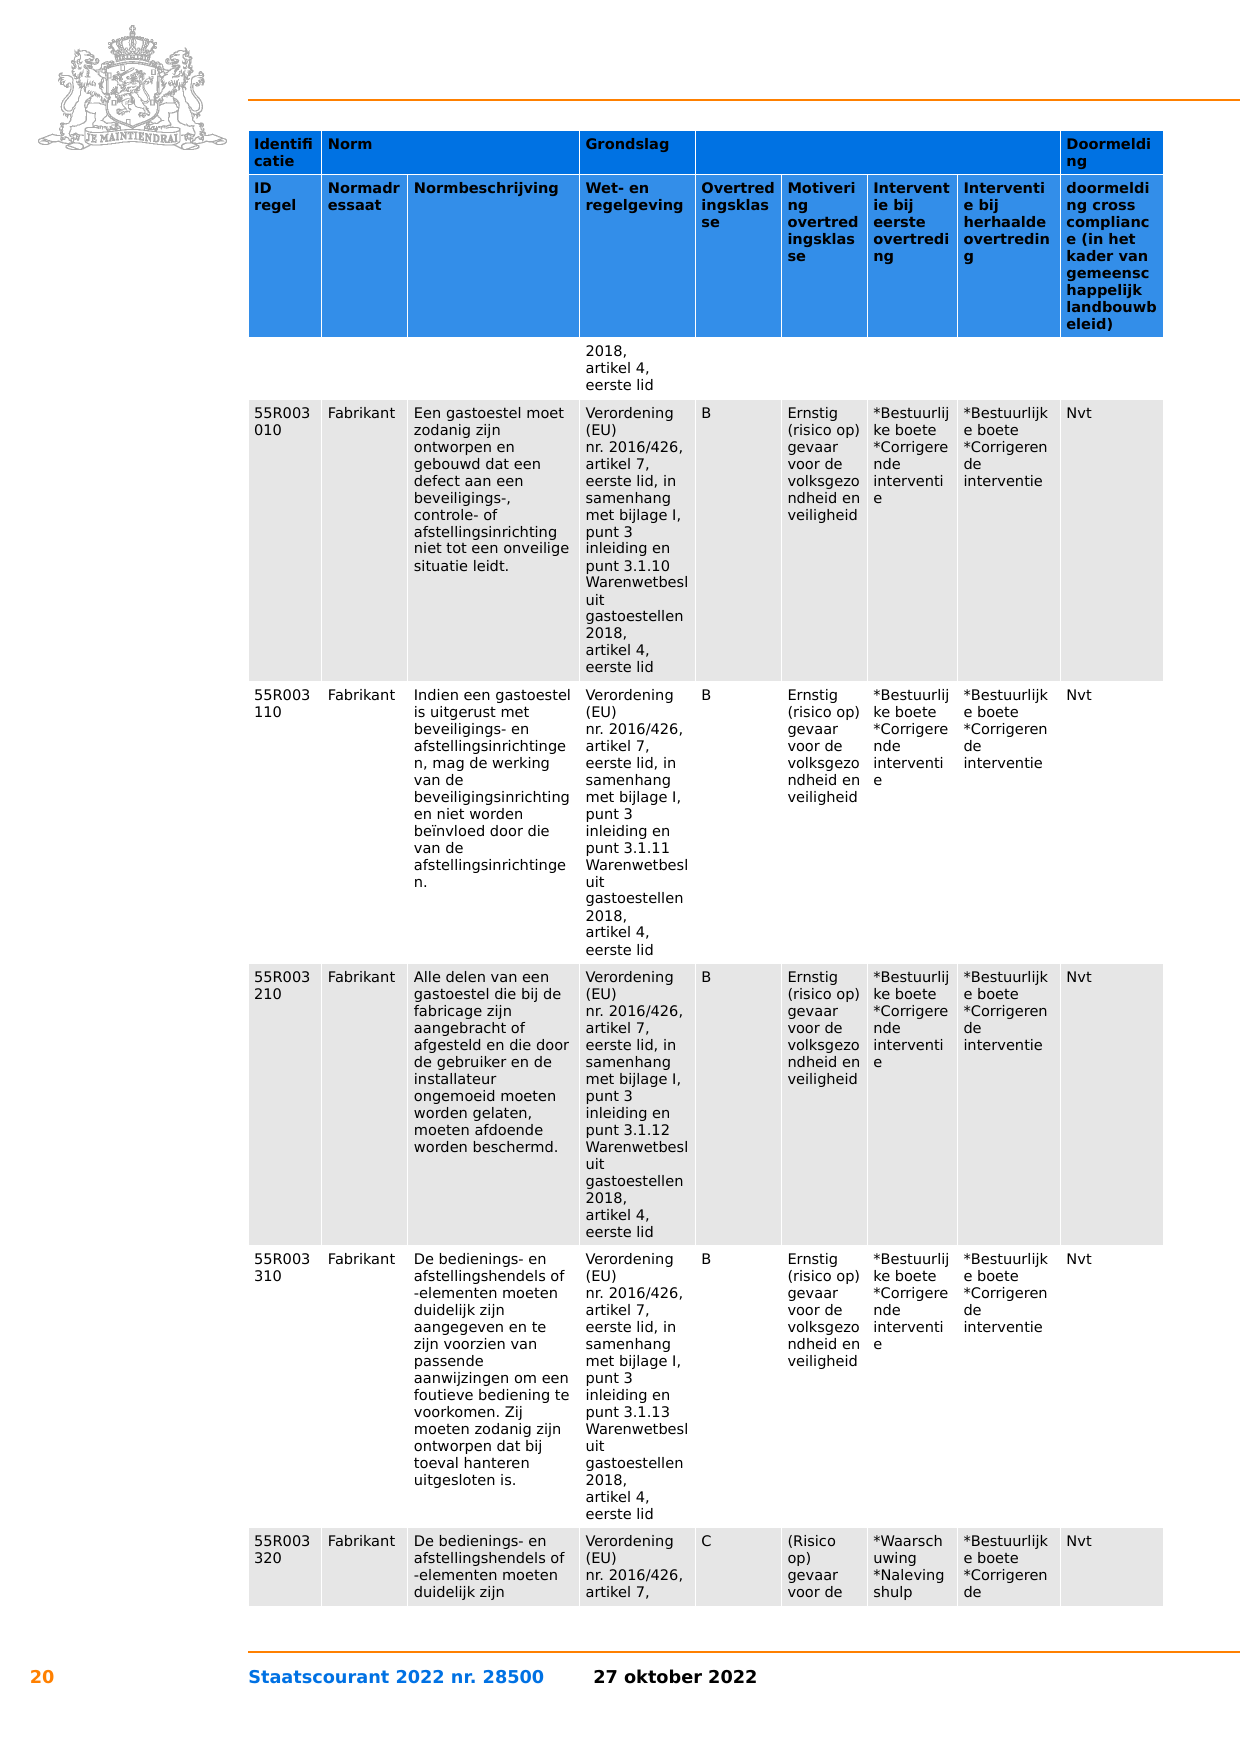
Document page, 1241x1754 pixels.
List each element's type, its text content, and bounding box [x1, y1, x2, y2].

table_cell Ernstig (risico op) gevaar voor de volksgezondheid en veiligheid [782, 1246, 867, 1527]
table_header Identificatie [249, 131, 321, 174]
table_cell Normbeschrijving [408, 175, 579, 337]
table_cell [322, 339, 407, 399]
table_cell Verordening (EU) nr. 2016/426, artikel 7, [580, 1528, 695, 1606]
table_cell *Bestuurlijke boete *Corrigerende interventie [958, 1246, 1060, 1527]
table_cell Wet- en regelgeving [580, 175, 695, 337]
table_header [696, 131, 1060, 174]
table_cell *Waarschuwing *Nalevingshulp [868, 1528, 957, 1606]
table_cell Verordening (EU) nr. 2016/426, artikel 7, eerste lid, in samenhang met bijlage I, punt 3 inleiding en punt 3.1.11 Warenwetbesluit gastoestellen 2018, artikel 4, eerste lid [580, 682, 695, 963]
table_cell Motivering overtredingsklasse [782, 175, 867, 337]
table_cell Indien een gastoestel is uitgerust met beveiligings- en afstellingsinrichtingen, mag de werking van de beveiligingsinrichtingen niet worden beïnvloed door die van de afstellingsinrichtingen. [408, 682, 579, 963]
table_cell Nvt [1061, 964, 1163, 1245]
table_cell [782, 339, 867, 399]
table_cell *Bestuurlijke boete *Corrigerende interventie [868, 400, 957, 681]
table_cell Interventie bij eerste overtreding [868, 175, 957, 337]
table_cell Ernstig (risico op) gevaar voor de volksgezondheid en veiligheid [782, 400, 867, 681]
table_cell *Bestuurlijke boete *Corrigerende interventie [868, 964, 957, 1245]
table_cell [249, 339, 321, 399]
table_cell Alle delen van een gastoestel die bij de fabricage zijn aangebracht of afgesteld en die door de gebruiker en de installateur ongemoeid moeten worden gelaten, moeten afdoende worden beschermd. [408, 964, 579, 1245]
table_cell Nvt [1061, 400, 1163, 681]
table_cell Nvt [1061, 1528, 1163, 1606]
table_cell Verordening (EU) nr. 2016/426, artikel 7, eerste lid, in samenhang met bijlage I, punt 3 inleiding en punt 3.1.12 Warenwetbesluit gastoestellen 2018, artikel 4, eerste lid [580, 964, 695, 1245]
table_cell [696, 339, 781, 399]
table_cell [868, 339, 957, 399]
table_cell Fabrikant [322, 964, 407, 1245]
table_cell 55R003110 [249, 682, 321, 963]
table_cell Verordening (EU) nr. 2016/426, artikel 7, eerste lid, in samenhang met bijlage I, punt 3 inleiding en punt 3.1.10 Warenwetbesluit gastoestellen 2018, artikel 4, eerste lid [580, 400, 695, 681]
table_header Doormelding [1061, 131, 1163, 174]
table_cell *Bestuurlijke boete *Corrigerende interventie [958, 964, 1060, 1245]
table_cell C [696, 1528, 781, 1606]
table_cell B [696, 1246, 781, 1527]
table_cell Normadressaat [322, 175, 407, 337]
table_cell [958, 339, 1060, 399]
table_cell De bedienings- en afstellingshendels of -elementen moeten duidelijk zijn [408, 1528, 579, 1606]
table_cell Fabrikant [322, 682, 407, 963]
table_cell (Risico op) gevaar voor de [782, 1528, 867, 1606]
table_cell Nvt [1061, 682, 1163, 963]
table_cell *Bestuurlijke boete *Corrigerende interventie [868, 682, 957, 963]
table_cell *Bestuurlijke boete *Corrigerende [958, 1528, 1060, 1606]
table_cell Fabrikant [322, 1528, 407, 1606]
table_cell 55R003010 [249, 400, 321, 681]
table_cell Interventie bij herhaalde overtreding [958, 175, 1060, 337]
table_cell B [696, 964, 781, 1245]
table_cell *Bestuurlijke boete *Corrigerende interventie [958, 400, 1060, 681]
table_cell Nvt [1061, 1246, 1163, 1527]
table_cell [1061, 339, 1163, 399]
table_cell ID regel [249, 175, 321, 337]
table_cell *Bestuurlijke boete *Corrigerende interventie [958, 682, 1060, 963]
table_cell Ernstig (risico op) gevaar voor de volksgezondheid en veiligheid [782, 682, 867, 963]
table_cell 55R003210 [249, 964, 321, 1245]
table_cell 55R003310 [249, 1246, 321, 1527]
table_cell 55R003320 [249, 1528, 321, 1606]
table_cell doormelding cross compliance (in het kader van gemeenschappelijk landbouwbeleid) [1061, 175, 1163, 337]
table_cell Een gastoestel moet zodanig zijn ontworpen en gebouwd dat een defect aan een beveiligings-, controle- of afstellingsinrichting niet tot een onveilige situatie leidt. [408, 400, 579, 681]
table_header Grondslag [580, 131, 695, 174]
table_cell B [696, 682, 781, 963]
table_cell Ernstig (risico op) gevaar voor de volksgezondheid en veiligheid [782, 964, 867, 1245]
table_cell Overtredingsklasse [696, 175, 781, 337]
table_cell Fabrikant [322, 400, 407, 681]
picture [38, 25, 227, 150]
table_cell *Bestuurlijke boete *Corrigerende interventie [868, 1246, 957, 1527]
table_cell 2018, artikel 4, eerste lid [580, 339, 695, 399]
table_cell [408, 339, 579, 399]
table_cell Verordening (EU) nr. 2016/426, artikel 7, eerste lid, in samenhang met bijlage I, punt 3 inleiding en punt 3.1.13 Warenwetbesluit gastoestellen 2018, artikel 4, eerste lid [580, 1246, 695, 1527]
table_cell De bedienings- en afstellingshendels of -elementen moeten duidelijk zijn aangegeven en te zijn voorzien van passende aanwijzingen om een foutieve bediening te voorkomen. Zij moeten zodanig zijn ontworpen dat bij toeval hanteren uitgesloten is. [408, 1246, 579, 1527]
table_header Norm [322, 131, 579, 174]
table_cell B [696, 400, 781, 681]
table_cell Fabrikant [322, 1246, 407, 1527]
